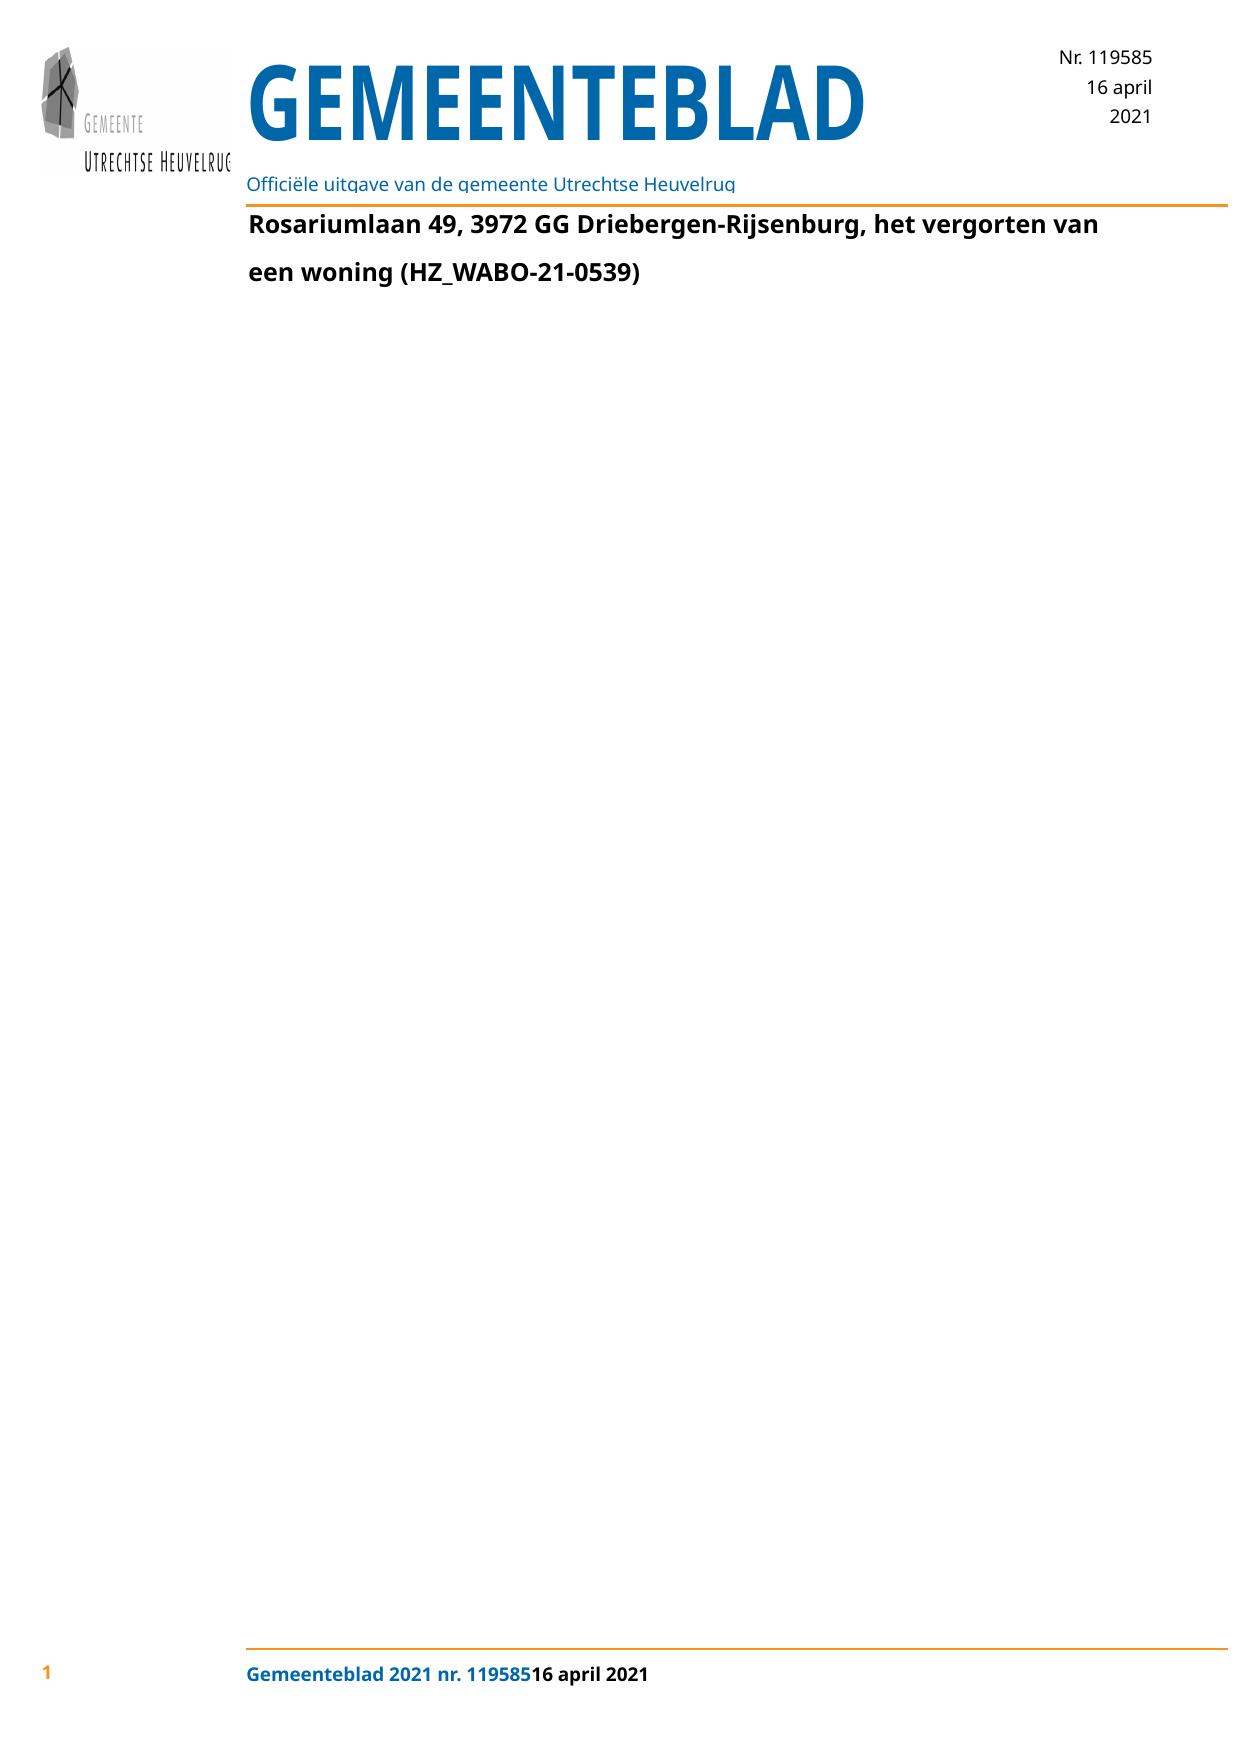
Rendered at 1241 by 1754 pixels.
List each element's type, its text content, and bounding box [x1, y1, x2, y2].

text Rosariumlaan 49, 3972 GG Driebergen-Rijsenburg, het vergorten van een woning (HZ_WABO-21-0539) [248, 207, 1152, 288]
picture [41, 47, 231, 172]
